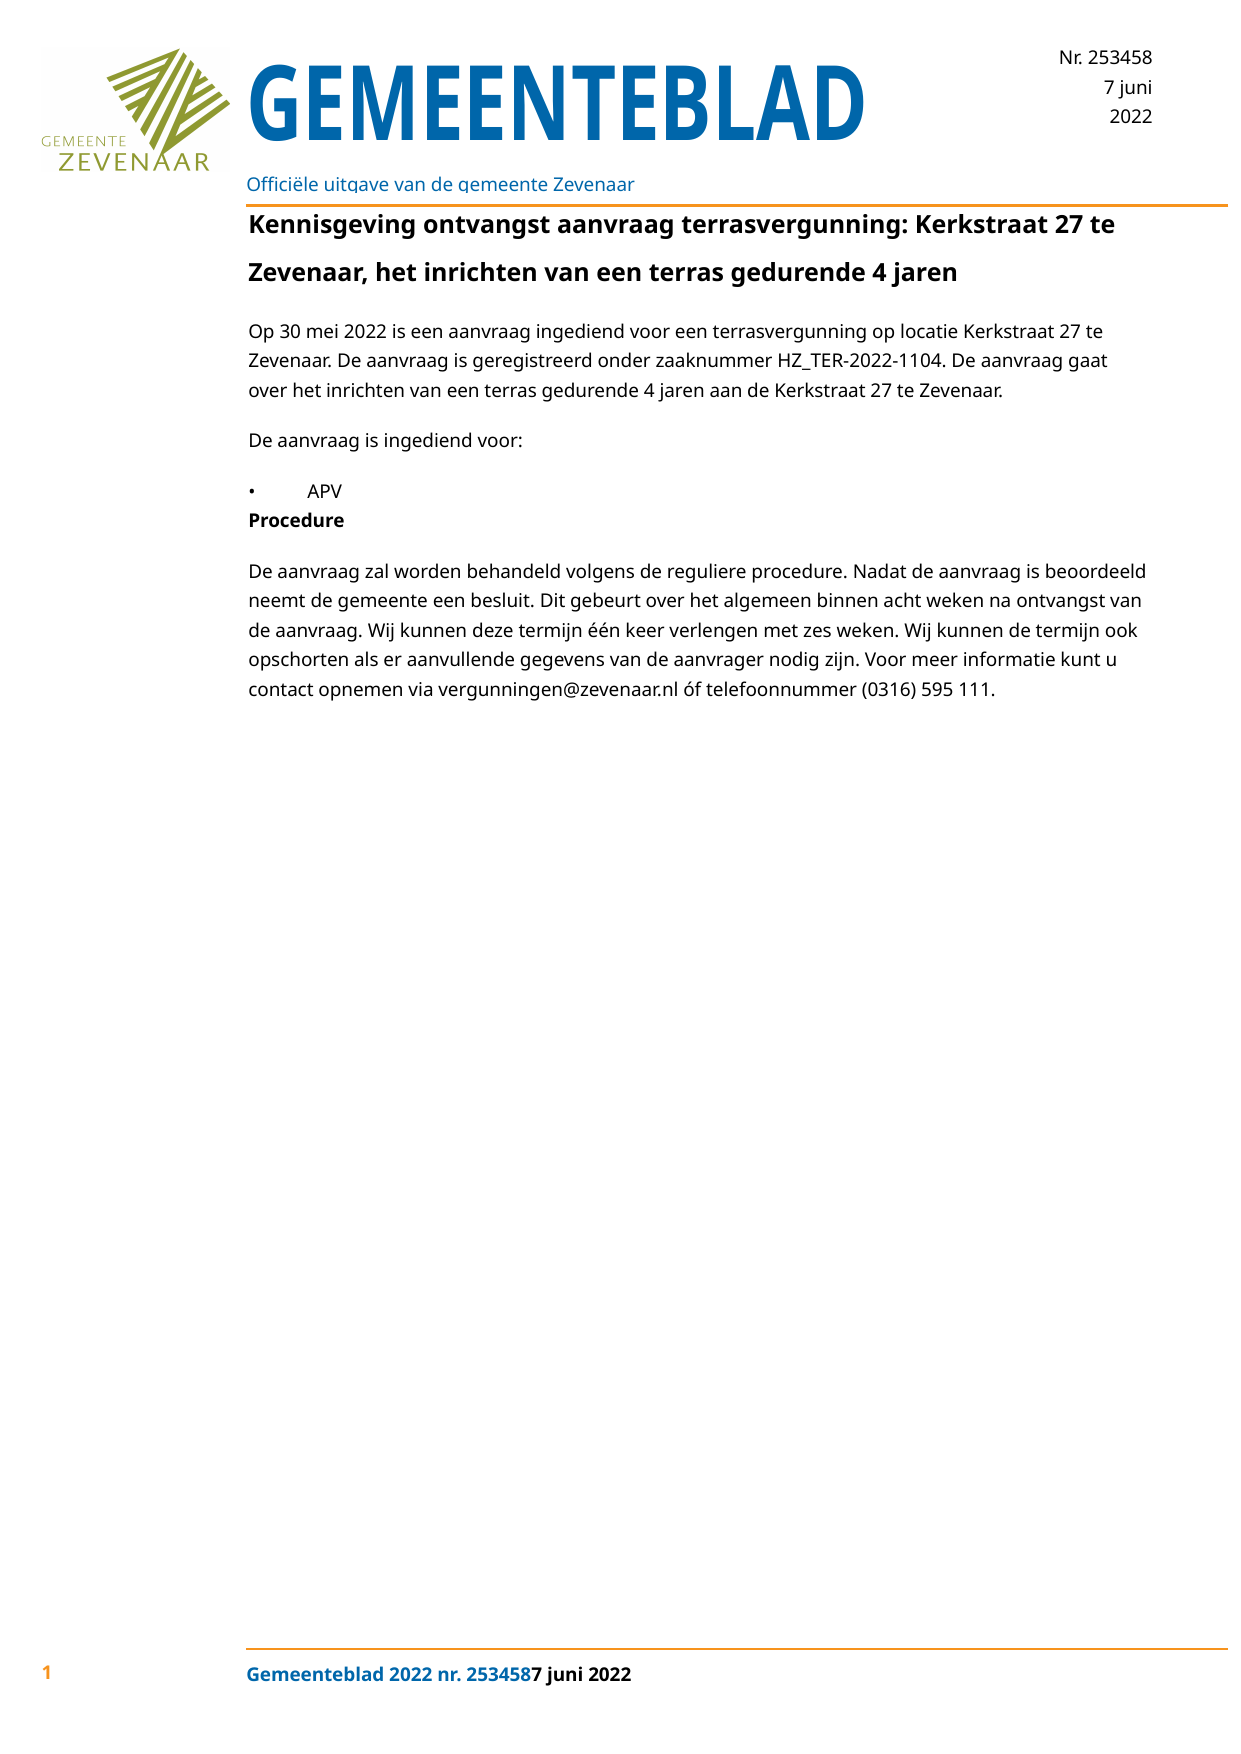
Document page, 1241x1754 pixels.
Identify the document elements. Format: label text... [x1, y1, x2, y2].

text De aanvraag is ingediend voor: [248, 427, 1152, 453]
list APV [248, 478, 1152, 504]
text De aanvraag zal worden behandeld volgens de reguliere procedure. Nadat de aanvraag is beoordeeld neemt de gemeente een besluit. Dit gebeurt over het algemeen binnen acht weken na ontvangst van de aanvraag. Wij kunnen deze termijn één keer verlengen met zes weken. Wij kunnen de termijn ook opschorten als er aanvullende gegevens van de aanvrager nodig zijn. Voor meer informatie kunt u contact opnemen via vergunningen@zevenaar.nl óf telefoonnummer (0316) 595 111. [248, 558, 1152, 702]
text Procedure [248, 507, 1152, 533]
text Op 30 mei 2022 is een aanvraag ingediend voor een terrasvergunning op locatie Kerkstraat 27 te Zevenaar. De aanvraag is geregistreerd onder zaaknummer HZ_TER-2022-1104. De aanvraag gaat over het inrichten van een terras gedurende 4 jaren aan de Kerkstraat 27 te Zevenaar. [248, 318, 1152, 403]
picture [41, 47, 231, 172]
text Kennisgeving ontvangst aanvraag terrasvergunning: Kerkstraat 27 te Zevenaar, het inrichten van een terras gedurende 4 jaren [248, 207, 1152, 288]
